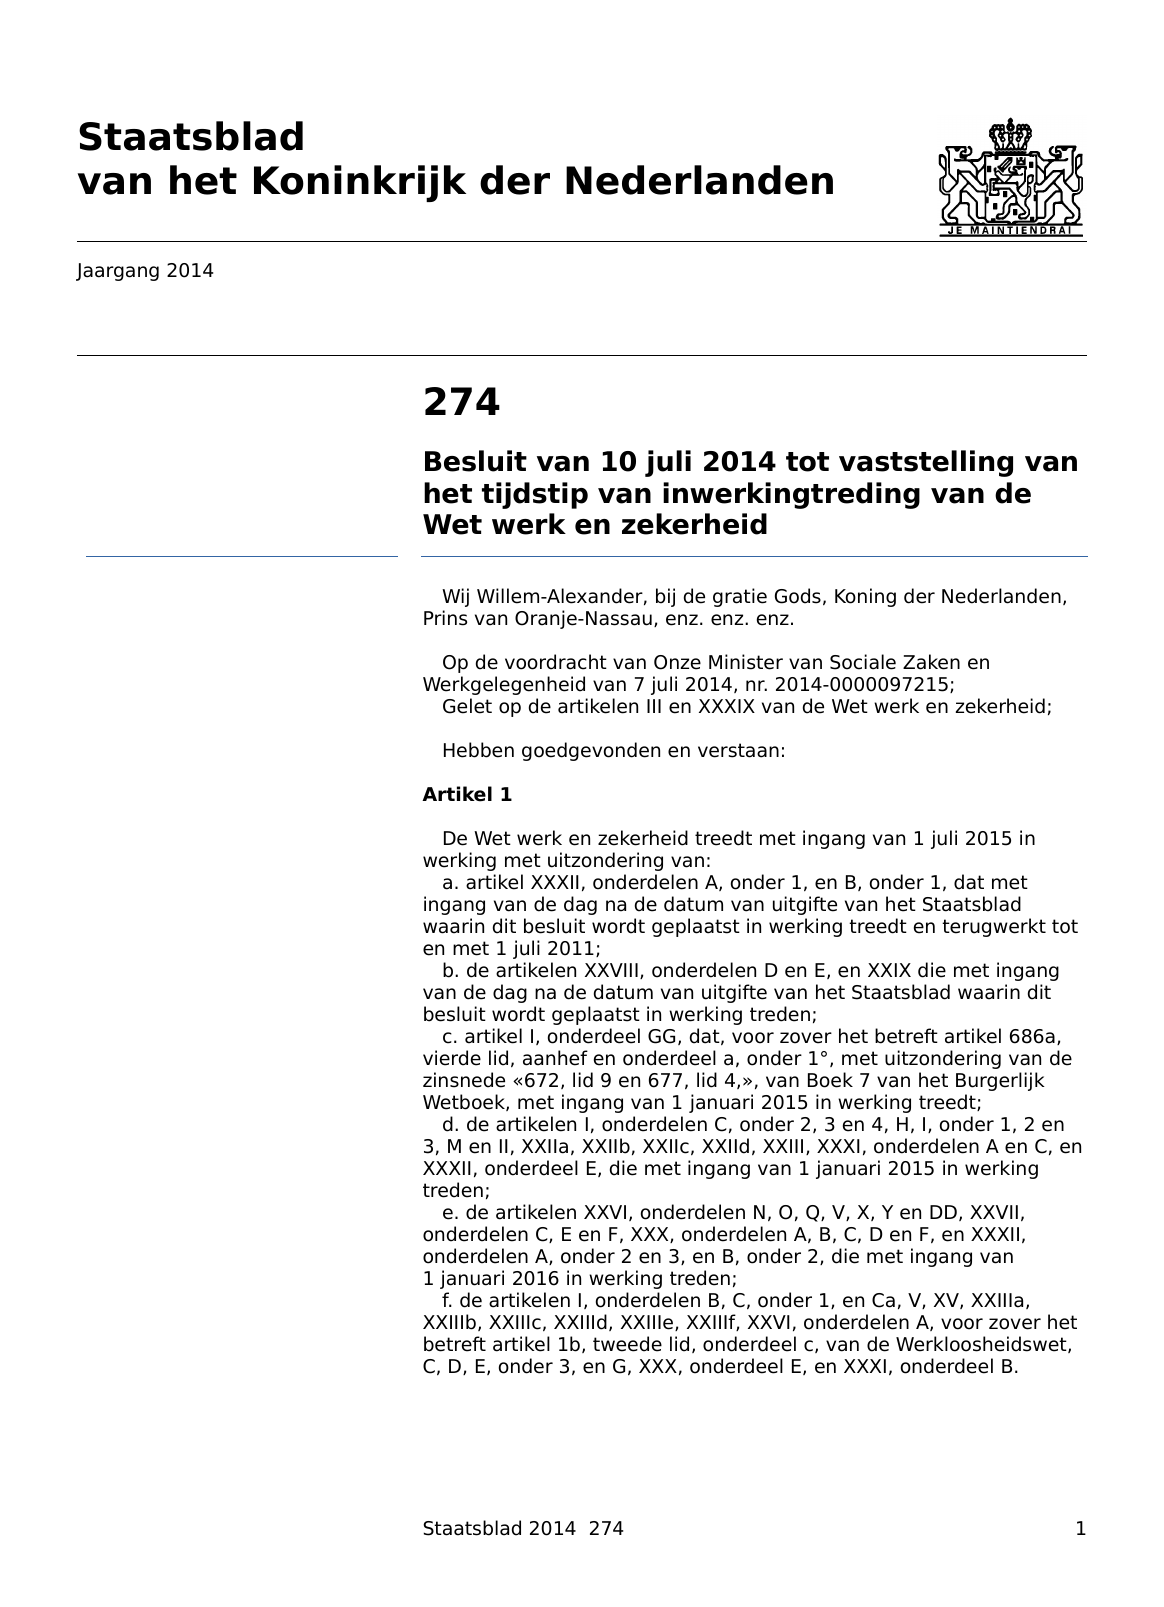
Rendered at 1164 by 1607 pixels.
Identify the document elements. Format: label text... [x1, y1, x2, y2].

text d. de artikelen I, onderdelen C, onder 2, 3 en 4, H, I, onder 1, 2 en 3, M en II, XXIIa, XXIIb, XXIIc, XXIId, XXIII, XXXI, onderdelen A en C, en XXXII, onderdeel E, die met ingang van 1 januari 2015 in werking treden; [422, 1114, 1087, 1202]
text b. de artikelen XXVIII, onderdelen D en E, en XXIX die met ingang van de dag na de datum van uitgifte van het Staatsblad waarin dit besluit wordt geplaatst in werking treden; [422, 960, 1087, 1026]
picture [936, 115, 1087, 240]
text a. artikel XXXII, onderdelen A, onder 1, en B, onder 1, dat met ingang van de dag na de datum van uitgifte van het Staatsblad waarin dit besluit wordt geplaatst in werking treedt en terugwerkt tot en met 1 juli 2011; [422, 872, 1087, 960]
subtitle 274 [422, 381, 1087, 424]
text f. de artikelen I, onderdelen B, C, onder 1, en Ca, V, XV, XXIIIa, XXIIIb, XXIIIc, XXIIId, XXIIIe, XXIIIf, XXVI, onderdelen A, voor zover het betreft artikel 1b, tweede lid, onderdeel c, van de Werkloosheidswet, C, D, E, onder 3, en G, XXX, onderdeel E, en XXXI, onderdeel B. [422, 1290, 1087, 1378]
text Besluit van 10 juli 2014 tot vaststelling van het tijdstip van inwerkingtreding van de Wet werk en zekerheid [422, 447, 1087, 541]
table_header [886, 100, 1087, 241]
table_cell Jaargang 2014 [77, 242, 1087, 355]
text Hebben goedgevonden en verstaan: [422, 740, 1087, 762]
text c. artikel I, onderdeel GG, dat, voor zover het betreft artikel 686a, vierde lid, aanhef en onderdeel a, onder 1°, met uitzondering van de zinsnede «672, lid 9 en 677, lid 4,», van Boek 7 van het Burgerlijk Wetboek, met ingang van 1 januari 2015 in werking treedt; [422, 1026, 1087, 1114]
table_header Staatsblad van het Koninkrijk der Nederlanden [77, 100, 886, 241]
text Wij Willem-Alexander, bij de gratie Gods, Koning der Nederlanden, Prins van Oranje-Nassau, enz. enz. enz. [422, 586, 1087, 629]
text Gelet op de artikelen III en XXXIX van de Wet werk en zekerheid; [422, 696, 1087, 718]
text e. de artikelen XXVI, onderdelen N, O, Q, V, X, Y en DD, XXVII, onderdelen C, E en F, XXX, onderdelen A, B, C, D en F, en XXXII, onderdelen A, onder 2 en 3, en B, onder 2, die met ingang van 1 januari 2016 in werking treden; [422, 1202, 1087, 1290]
text Op de voordracht van Onze Minister van Sociale Zaken en Werkgelegenheid van 7 juli 2014, nr. 2014-0000097215; [422, 652, 1087, 696]
text De Wet werk en zekerheid treedt met ingang van 1 juli 2015 in werking met uitzondering van: [422, 828, 1087, 872]
subtitle Artikel 1 [422, 784, 1087, 806]
